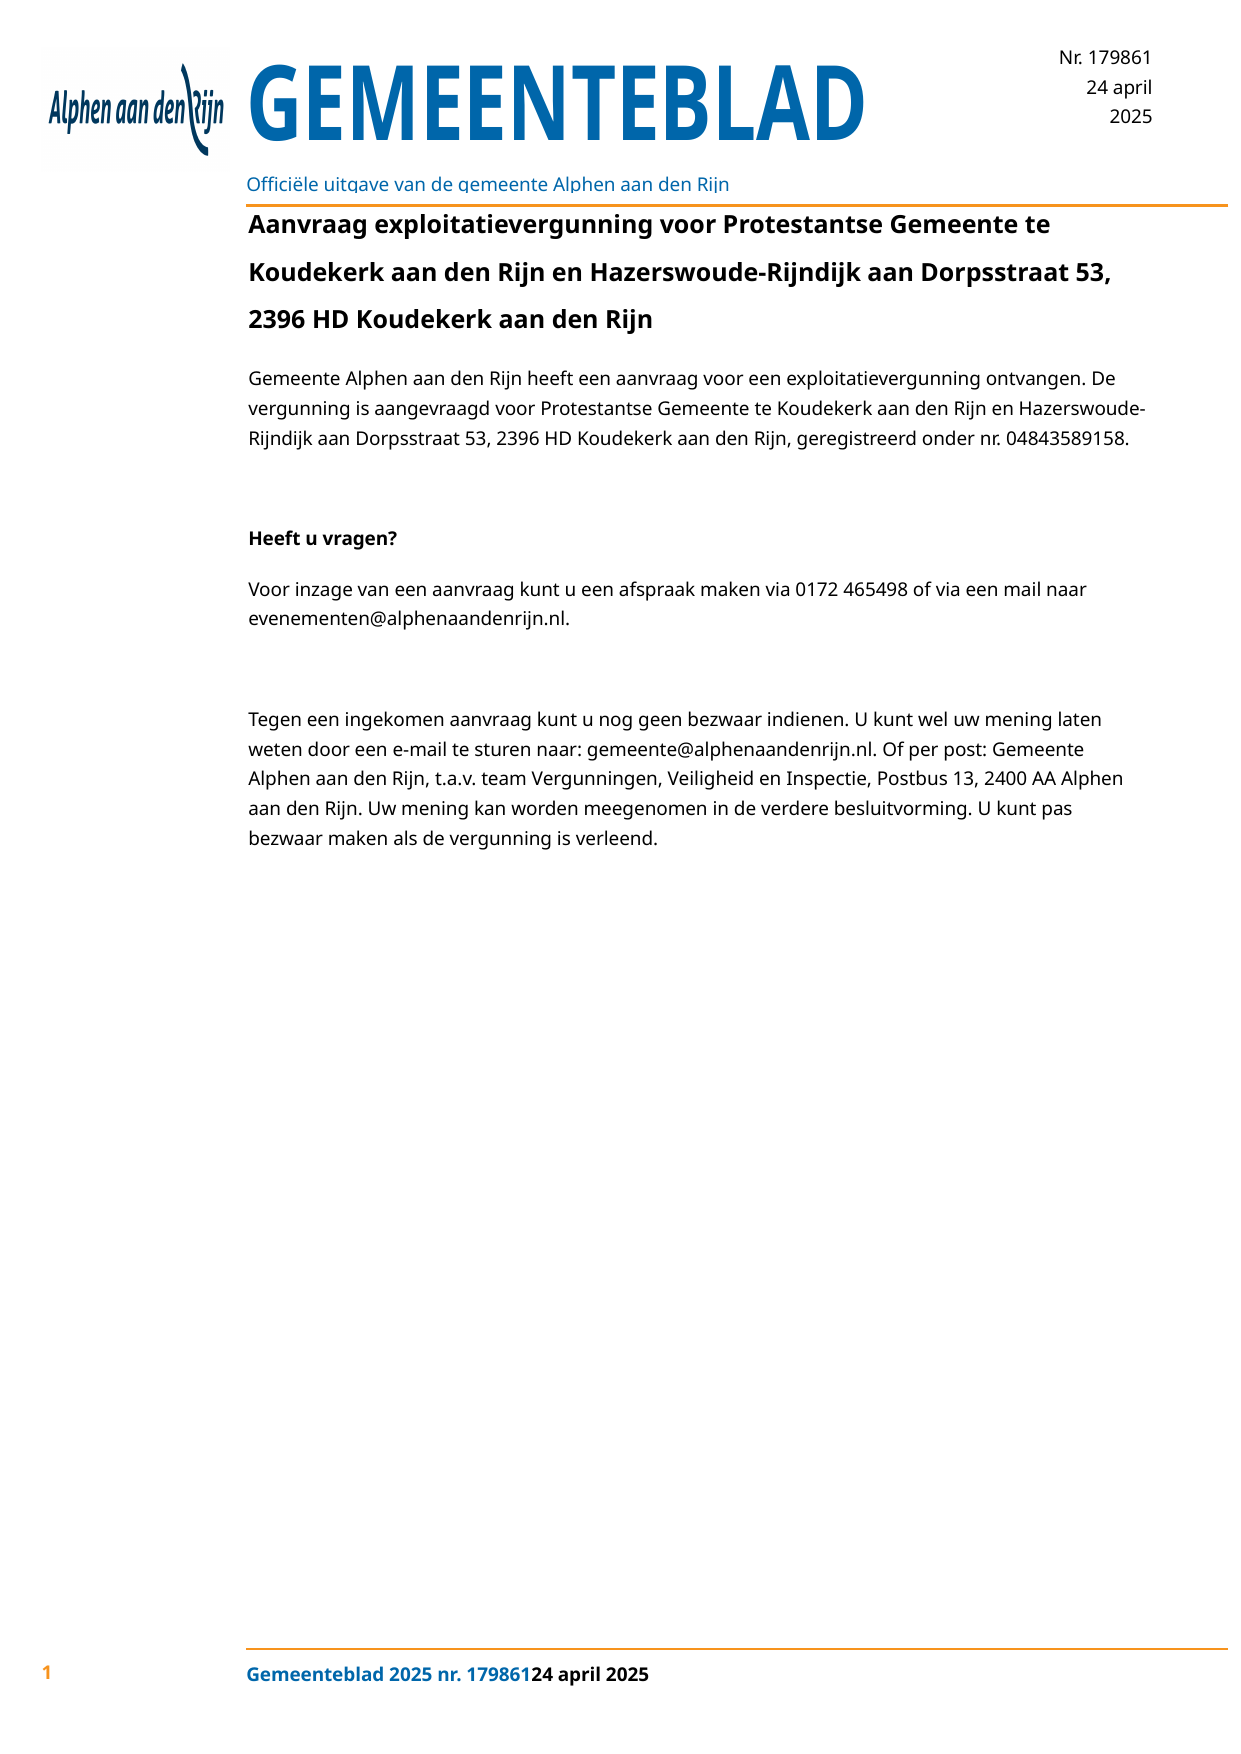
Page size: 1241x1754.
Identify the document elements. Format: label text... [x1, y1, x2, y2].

picture [41, 47, 231, 172]
text Gemeente Alphen aan den Rijn heeft een aanvraag voor een exploitatievergunning ontvangen. De vergunning is aangevraagd voor Protestantse Gemeente te Koudekerk aan den Rijn en Hazerswoude-Rijndijk aan Dorpsstraat 53, 2396 HD Koudekerk aan den Rijn, geregistreerd onder nr. 04843589158. [248, 366, 1152, 450]
text Heeft u vragen? [248, 526, 1152, 551]
text Tegen een ingekomen aanvraag kunt u nog geen bezwaar indienen. U kunt wel uw mening laten weten door een e-mail te sturen naar: gemeente@alphenaandenrijn.nl. Of per post: Gemeente Alphen aan den Rijn, t.a.v. team Vergunningen, Veiligheid en Inspectie, Postbus 13, 2400 AA Alphen aan den Rijn. Uw mening kan worden meegenomen in de verdere besluitvorming. U kunt pas bezwaar maken als de vergunning is verleend. [248, 706, 1152, 850]
text Aanvraag exploitatievergunning voor Protestantse Gemeente te Koudekerk aan den Rijn en Hazerswoude-Rijndijk aan Dorpsstraat 53, 2396 HD Koudekerk aan den Rijn [248, 207, 1152, 336]
text Voor inzage van een aanvraag kunt u een afspraak maken via 0172 465498 of via een mail naar evenementen@alphenaandenrijn.nl. [248, 576, 1152, 631]
